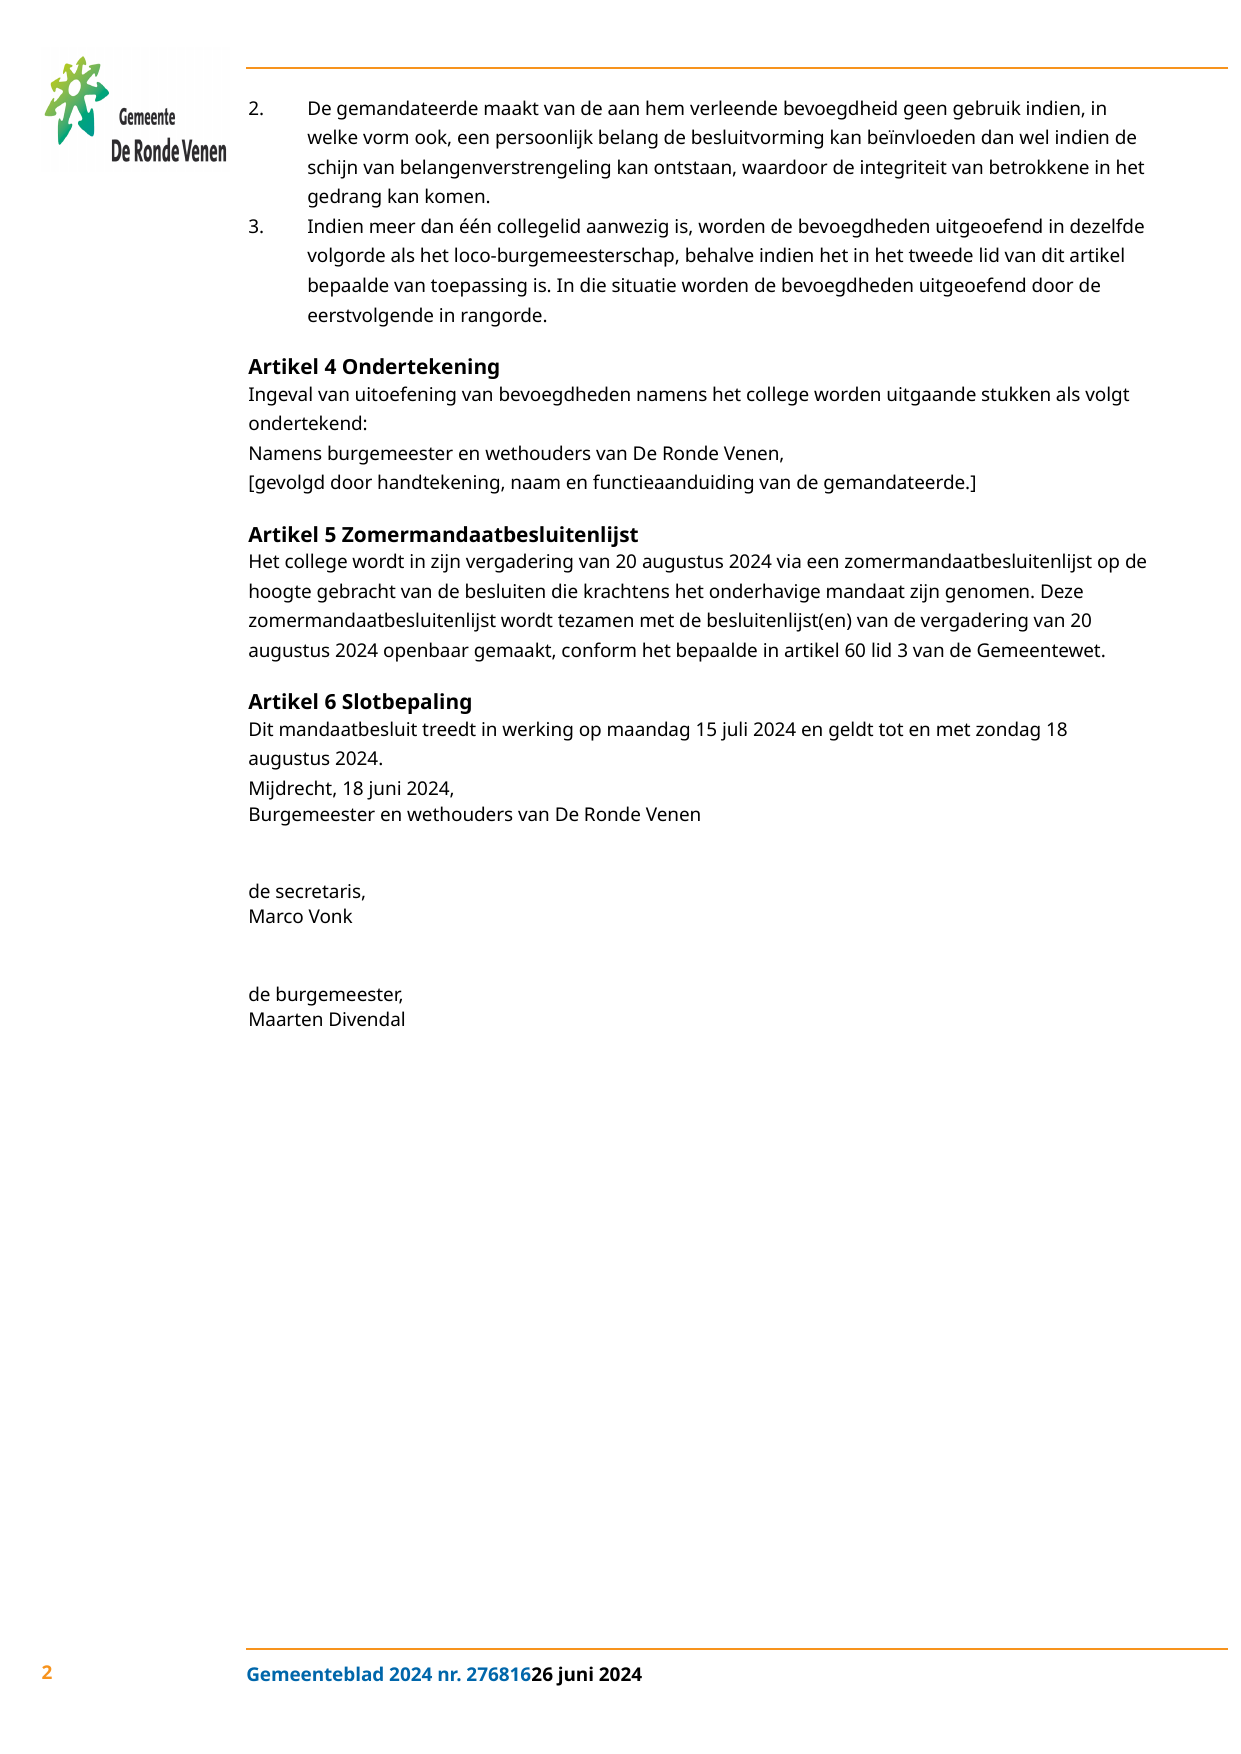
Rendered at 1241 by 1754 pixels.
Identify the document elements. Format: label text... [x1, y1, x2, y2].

list Indien meer dan één collegelid aanwezig is, worden de bevoegdheden uitgeoefend in dezelfde volgorde als het loco-burgemeesterschap, behalve indien het in het tweede lid van dit artikel bepaalde van toepassing is. In die situatie worden de bevoegdheden uitgeoefend door de eerstvolgende in rangorde. [248, 213, 1152, 328]
text de secretaris, [248, 878, 1152, 904]
text Artikel 4 Ondertekening [248, 352, 1152, 381]
text Artikel 6 Slotbepaling [248, 687, 1152, 716]
text Mijdrecht, 18 juni 2024, [248, 775, 1152, 801]
text Maarten Divendal [248, 1007, 1152, 1032]
text Marco Vonk [248, 904, 1152, 929]
text [gevolgd door handtekening, naam en functieaanduiding van de gemandateerde.] [248, 469, 1152, 495]
picture [41, 47, 231, 172]
text Burgemeester en wethouders van De Ronde Venen [248, 801, 1152, 827]
text Artikel 5 Zomermandaatbesluitenlijst [248, 520, 1152, 548]
text de burgemeester, [248, 981, 1152, 1007]
text Het college wordt in zijn vergadering van 20 augustus 2024 via een zomermandaatbesluitenlijst op de hoogte gebracht van de besluiten die krachtens het onderhavige mandaat zijn genomen. Deze zomermandaatbesluitenlijst wordt tezamen met de besluitenlijst(en) van de vergadering van 20 augustus 2024 openbaar gemaakt, conform het bepaalde in artikel 60 lid 3 van de Gemeentewet. [248, 548, 1152, 663]
list De gemandateerde maakt van de aan hem verleende bevoegdheid geen gebruik indien, in welke vorm ook, een persoonlijk belang de besluitvorming kan beïnvloeden dan wel indien de schijn van belangenverstrengeling kan ontstaan, waardoor de integriteit van betrokkene in het gedrang kan komen. [248, 95, 1152, 209]
text Namens burgemeester en wethouders van De Ronde Venen, [248, 440, 1152, 466]
text Ingeval van uitoefening van bevoegdheden namens het college worden uitgaande stukken als volgt ondertekend: [248, 381, 1152, 436]
text Dit mandaatbesluit treedt in werking op maandag 15 juli 2024 en geldt tot en met zondag 18 augustus 2024. [248, 716, 1152, 771]
